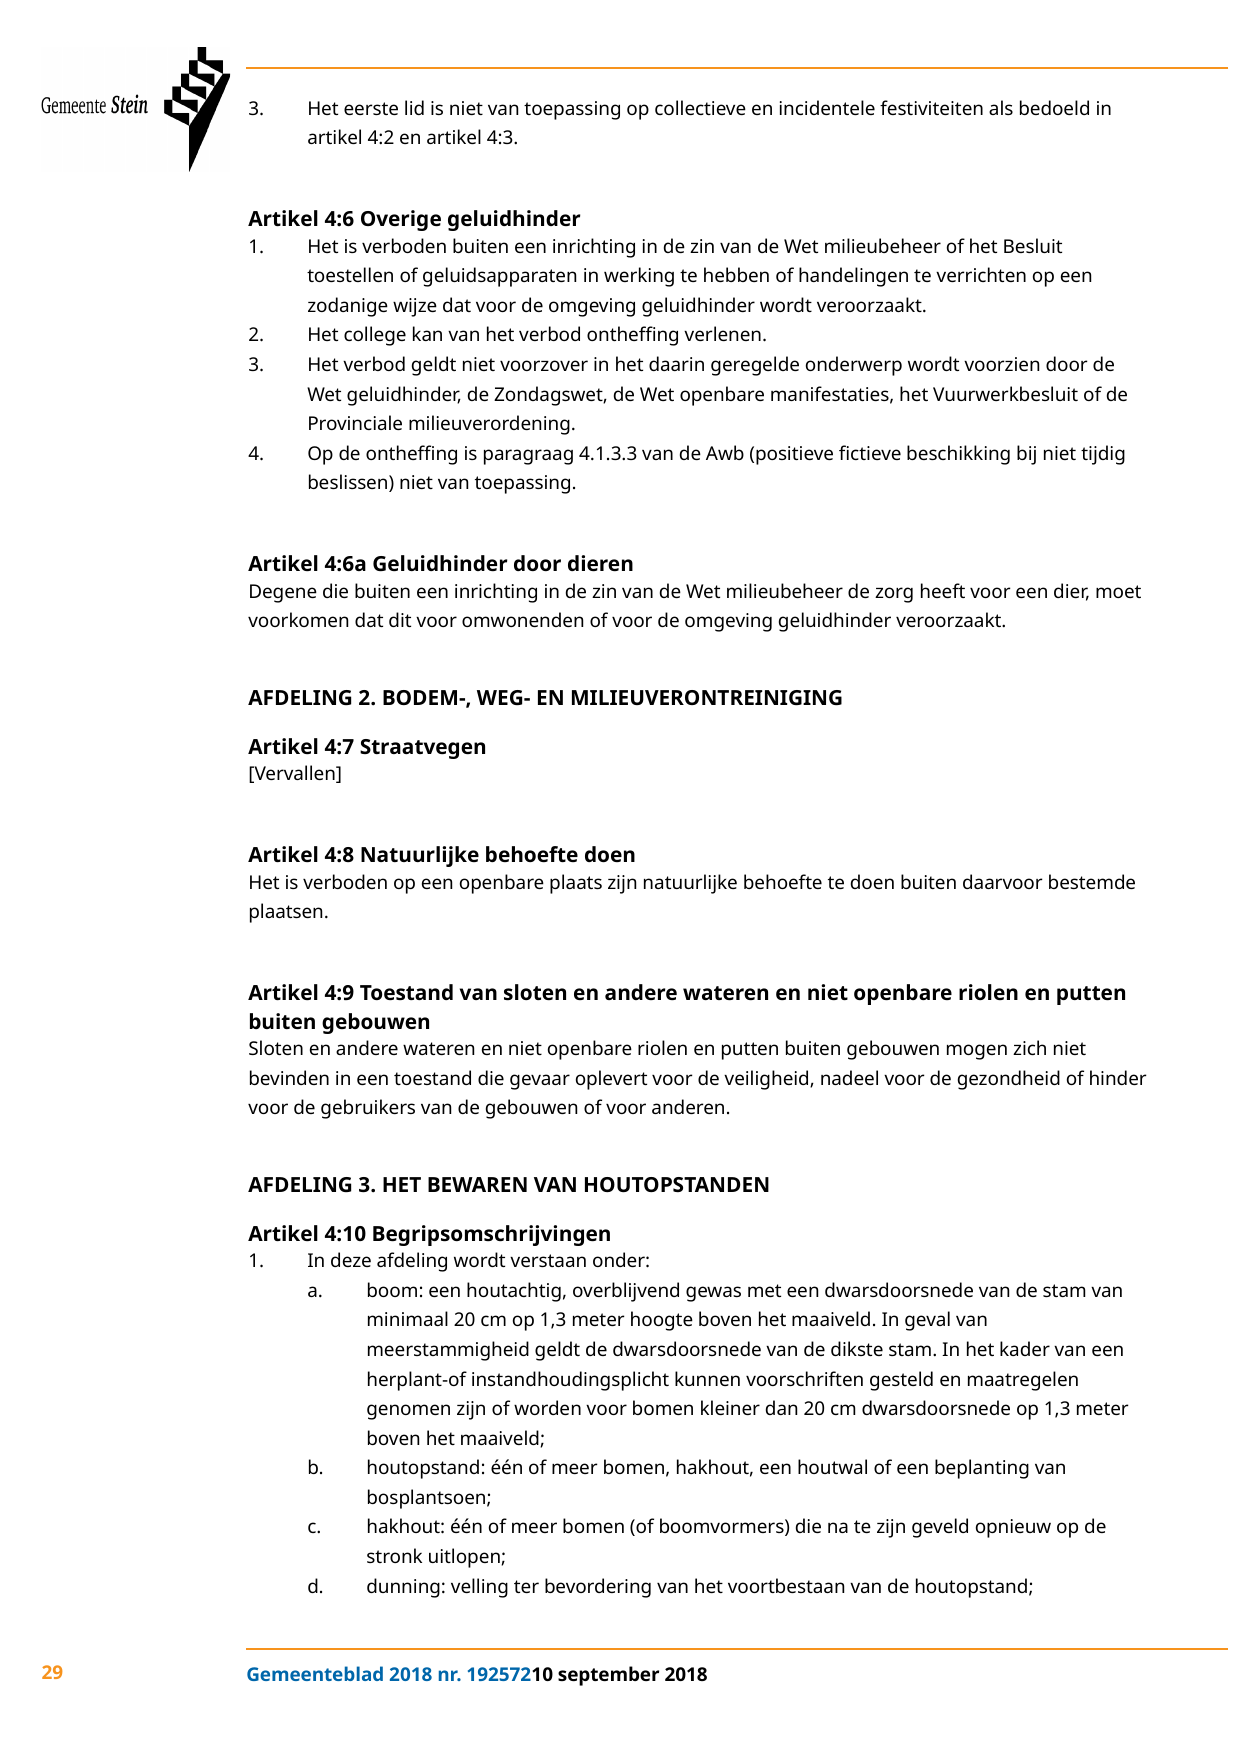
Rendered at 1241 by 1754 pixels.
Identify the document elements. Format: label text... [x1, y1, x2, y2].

text Artikel 4:9 Toestand van sloten en andere wateren en niet openbare riolen en putten buiten gebouwen [248, 978, 1152, 1035]
text [Vervallen] [248, 760, 1152, 786]
list In deze afdeling wordt verstaan onder: [248, 1247, 1152, 1273]
text Artikel 4:6a Geluidhinder door dieren [248, 549, 1152, 578]
text Artikel 4:8 Natuurlijke behoefte doen [248, 840, 1152, 869]
list Het eerste lid is niet van toepassing op collectieve en incidentele festiviteiten als bedoeld in artikel 4:2 en artikel 4:3. [248, 95, 1152, 150]
text Sloten en andere wateren en niet openbare riolen en putten buiten gebouwen mogen zich niet bevinden in een toestand die gevaar oplevert voor de veiligheid, nadeel voor de gezondheid of hinder voor de gebruikers van de gebouwen of voor anderen. [248, 1035, 1152, 1120]
list Het verbod geldt niet voorzover in het daarin geregelde onderwerp wordt voorzien door de Wet geluidhinder, de Zondagswet, de Wet openbare manifestaties, het Vuurwerkbesluit of de Provinciale milieuverordening. [248, 351, 1152, 436]
text Het is verboden op een openbare plaats zijn natuurlijke behoefte te doen buiten daarvoor bestemde plaatsen. [248, 869, 1152, 924]
picture [41, 47, 231, 172]
text Artikel 4:10 Begripsomschrijvingen [248, 1219, 1152, 1247]
text Degene die buiten een inrichting in de zin van de Wet milieubeheer de zorg heeft voor een dier, moet voorkomen dat dit voor omwonenden of voor de omgeving geluidhinder veroorzaakt. [248, 578, 1152, 633]
text AFDELING 3. HET BEWAREN VAN HOUTOPSTANDEN [248, 1170, 1152, 1198]
text Artikel 4:6 Overige geluidhinder [248, 204, 1152, 233]
list hakhout: één of meer bomen (of boomvormers) die na te zijn geveld opnieuw op de stronk uitlopen; [307, 1514, 1152, 1569]
list dunning: velling ter bevordering van het voortbestaan van de houtopstand; [307, 1573, 1152, 1598]
list boom: een houtachtig, overblijvend gewas met een dwarsdoorsnede van de stam van minimaal 20 cm op 1,3 meter hoogte boven het maaiveld. In geval van meerstammigheid geldt de dwarsdoorsnede van de dikste stam. In het kader van een herplant-of instandhoudingsplicht kunnen voorschriften gesteld en maatregelen genomen zijn of worden voor bomen kleiner dan 20 cm dwarsdoorsnede op 1,3 meter boven het maaiveld; [307, 1277, 1152, 1451]
list Het is verboden buiten een inrichting in de zin van de Wet milieubeheer of het Besluit toestellen of geluidsapparaten in werking te hebben of handelingen te verrichten op een zodanige wijze dat voor de omgeving geluidhinder wordt veroorzaakt. [248, 233, 1152, 318]
list Het college kan van het verbod ontheffing verlenen. [248, 322, 1152, 347]
text AFDELING 2. BODEM-, WEG- EN MILIEUVERONTREINIGING [248, 683, 1152, 711]
text Artikel 4:7 Straatvegen [248, 732, 1152, 760]
list Op de ontheffing is paragraag 4.1.3.3 van de Awb (positieve fictieve beschikking bij niet tijdig beslissen) niet van toepassing. [248, 440, 1152, 495]
list houtopstand: één of meer bomen, hakhout, een houtwal of een beplanting van bosplantsoen; [307, 1454, 1152, 1510]
